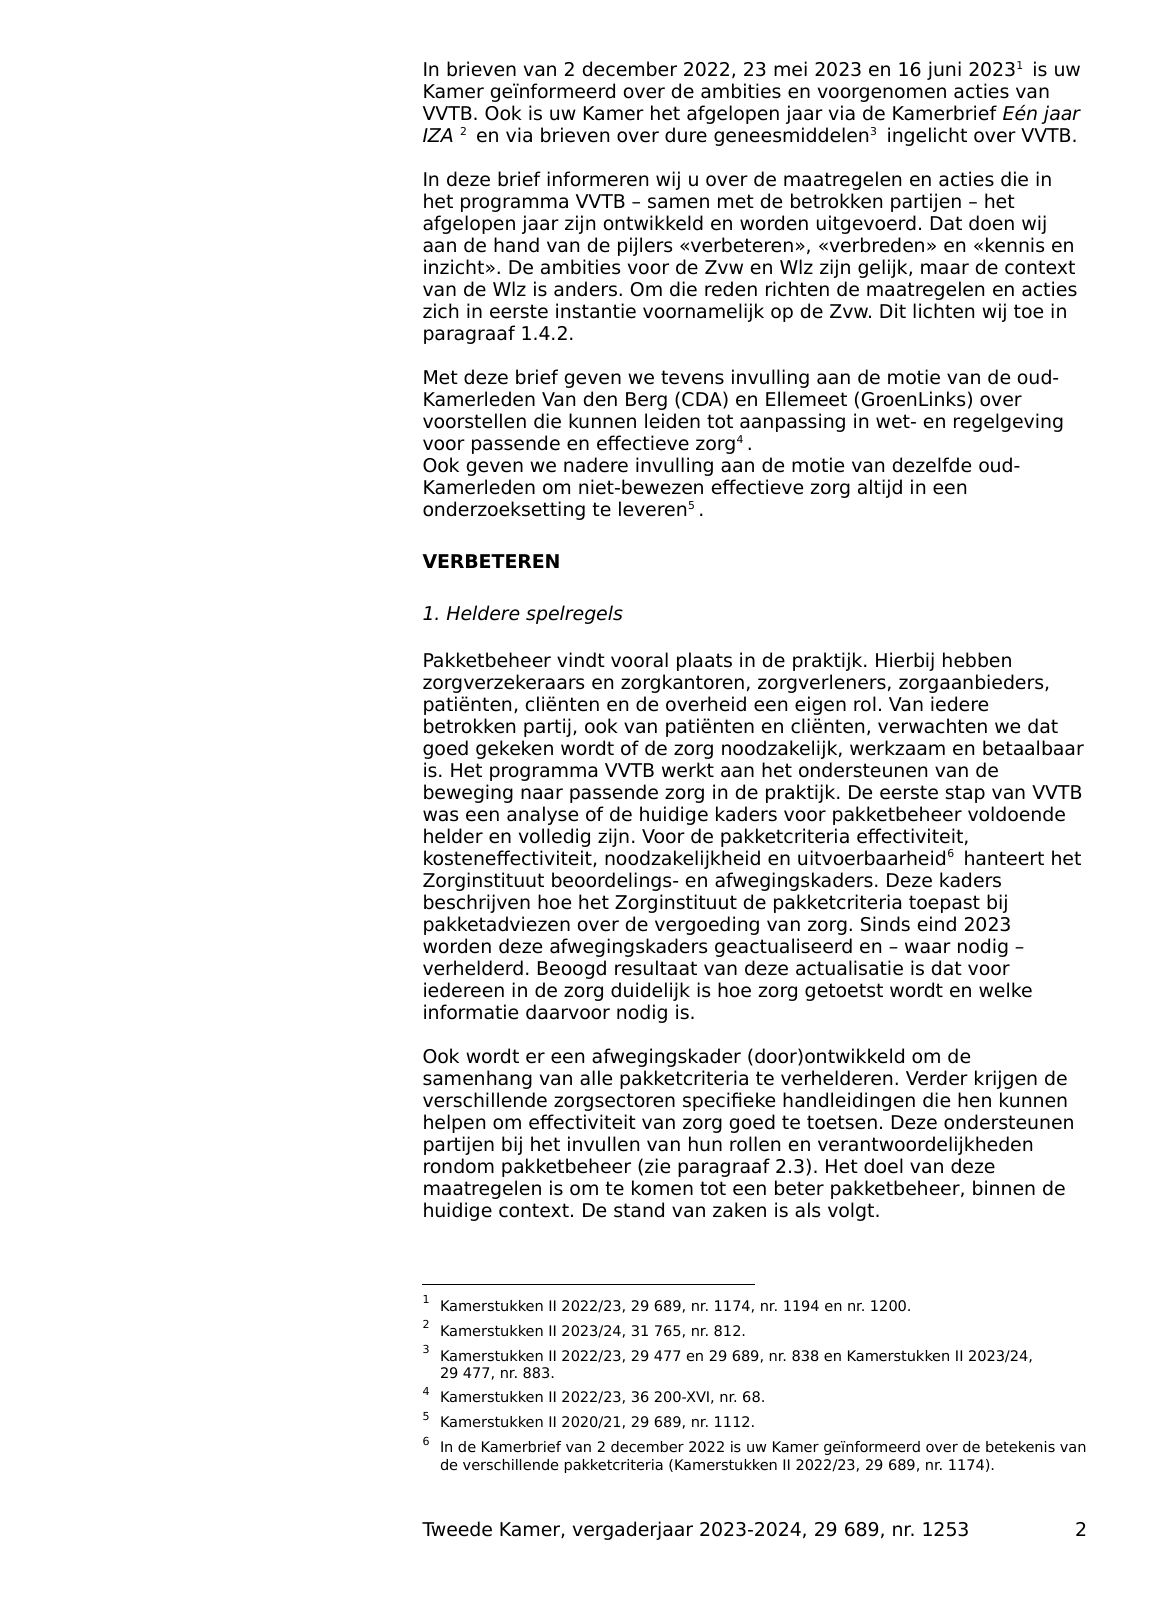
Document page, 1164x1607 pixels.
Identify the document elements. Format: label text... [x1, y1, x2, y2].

text Kamerstukken II 2020/21, 29 689, nr. 1112. [422, 1410, 1087, 1432]
text Ook geven we nadere invulling aan de motie van dezelfde oud-Kamerleden om niet-bewezen effectieve zorg altijd in een onderzoeksetting te leveren. [422, 455, 1087, 521]
text Ook wordt er een afwegingskader (door)ontwikkeld om de samenhang van alle pakketcriteria te verhelderen. Verder krijgen de verschillende zorgsectoren specifieke handleidingen die hen kunnen helpen om effectiviteit van zorg goed te toetsen. Deze ondersteunen partijen bij het invullen van hun rollen en verantwoordelijkheden rondom pakketbeheer (zie paragraaf 2.3). Het doel van deze maatregelen is om te komen tot een beter pakketbeheer, binnen de huidige context. De stand van zaken is als volgt. [422, 1046, 1087, 1222]
text In deze brief informeren wij u over de maatregelen en acties die in het programma VVTB – samen met de betrokken partijen – het afgelopen jaar zijn ontwikkeld en worden uitgevoerd. Dat doen wij aan de hand van de pijlers «verbeteren», «verbreden» en «kennis en inzicht». De ambities voor de Zvw en Wlz zijn gelijk, maar de context van de Wlz is anders. Om die reden richten de maatregelen en acties zich in eerste instantie voornamelijk op de Zvw. Dit lichten wij toe in paragraaf 1.4.2. [422, 169, 1087, 345]
subtitle 1. Heldere spelregels [422, 603, 1087, 625]
text In brieven van 2 december 2022, 23 mei 2023 en 16 juni 2023 is uw Kamer geïnformeerd over de ambities en voorgenomen acties van VVTB. Ook is uw Kamer het afgelopen jaar via de Kamerbrief Eén jaar IZA en via brieven over dure geneesmiddelen ingelicht over VVTB. [422, 59, 1087, 147]
text Pakketbeheer vindt vooral plaats in de praktijk. Hierbij hebben zorgverzekeraars en zorgkantoren, zorgverleners, zorgaanbieders, patiënten, cliënten en de overheid een eigen rol. Van iedere betrokken partij, ook van patiënten en cliënten, verwachten we dat goed gekeken wordt of de zorg noodzakelijk, werkzaam en betaalbaar is. Het programma VVTB werkt aan het ondersteunen van de beweging naar passende zorg in de praktijk. De eerste stap van VVTB was een analyse of de huidige kaders voor pakketbeheer voldoende helder en volledig zijn. Voor de pakketcriteria effectiviteit, kosteneffectiviteit, noodzakelijkheid en uitvoerbaarheid hanteert het Zorginstituut beoordelings- en afwegingskaders. Deze kaders beschrijven hoe het Zorginstituut de pakketcriteria toepast bij pakketadviezen over de vergoeding van zorg. Sinds eind 2023 worden deze afwegingskaders geactualiseerd en – waar nodig – verhelderd. Beoogd resultaat van deze actualisatie is dat voor iedereen in de zorg duidelijk is hoe zorg getoetst wordt en welke informatie daarvoor nodig is. [422, 650, 1087, 1024]
text Kamerstukken II 2023/24, 31 765, nr. 812. [422, 1318, 1087, 1341]
subtitle VERBETEREN [422, 551, 1087, 573]
text Kamerstukken II 2022/23, 29 477 en 29 689, nr. 838 en Kamerstukken II 2023/24, 29 477, nr. 883. [422, 1343, 1087, 1382]
text Kamerstukken II 2022/23, 29 689, nr. 1174, nr. 1194 en nr. 1200. [422, 1293, 1087, 1316]
text Kamerstukken II 2022/23, 36 200-XVI, nr. 68. [422, 1385, 1087, 1407]
text Met deze brief geven we tevens invulling aan de motie van de oud-Kamerleden Van den Berg (CDA) en Ellemeet (GroenLinks) over voorstellen die kunnen leiden tot aanpassing in wet- en regelgeving voor passende en effectieve zorg. [422, 367, 1087, 455]
text In de Kamerbrief van 2 december 2022 is uw Kamer geïnformeerd over de betekenis van de verschillende pakketcriteria (Kamerstukken II 2022/23, 29 689, nr. 1174). [422, 1435, 1087, 1474]
